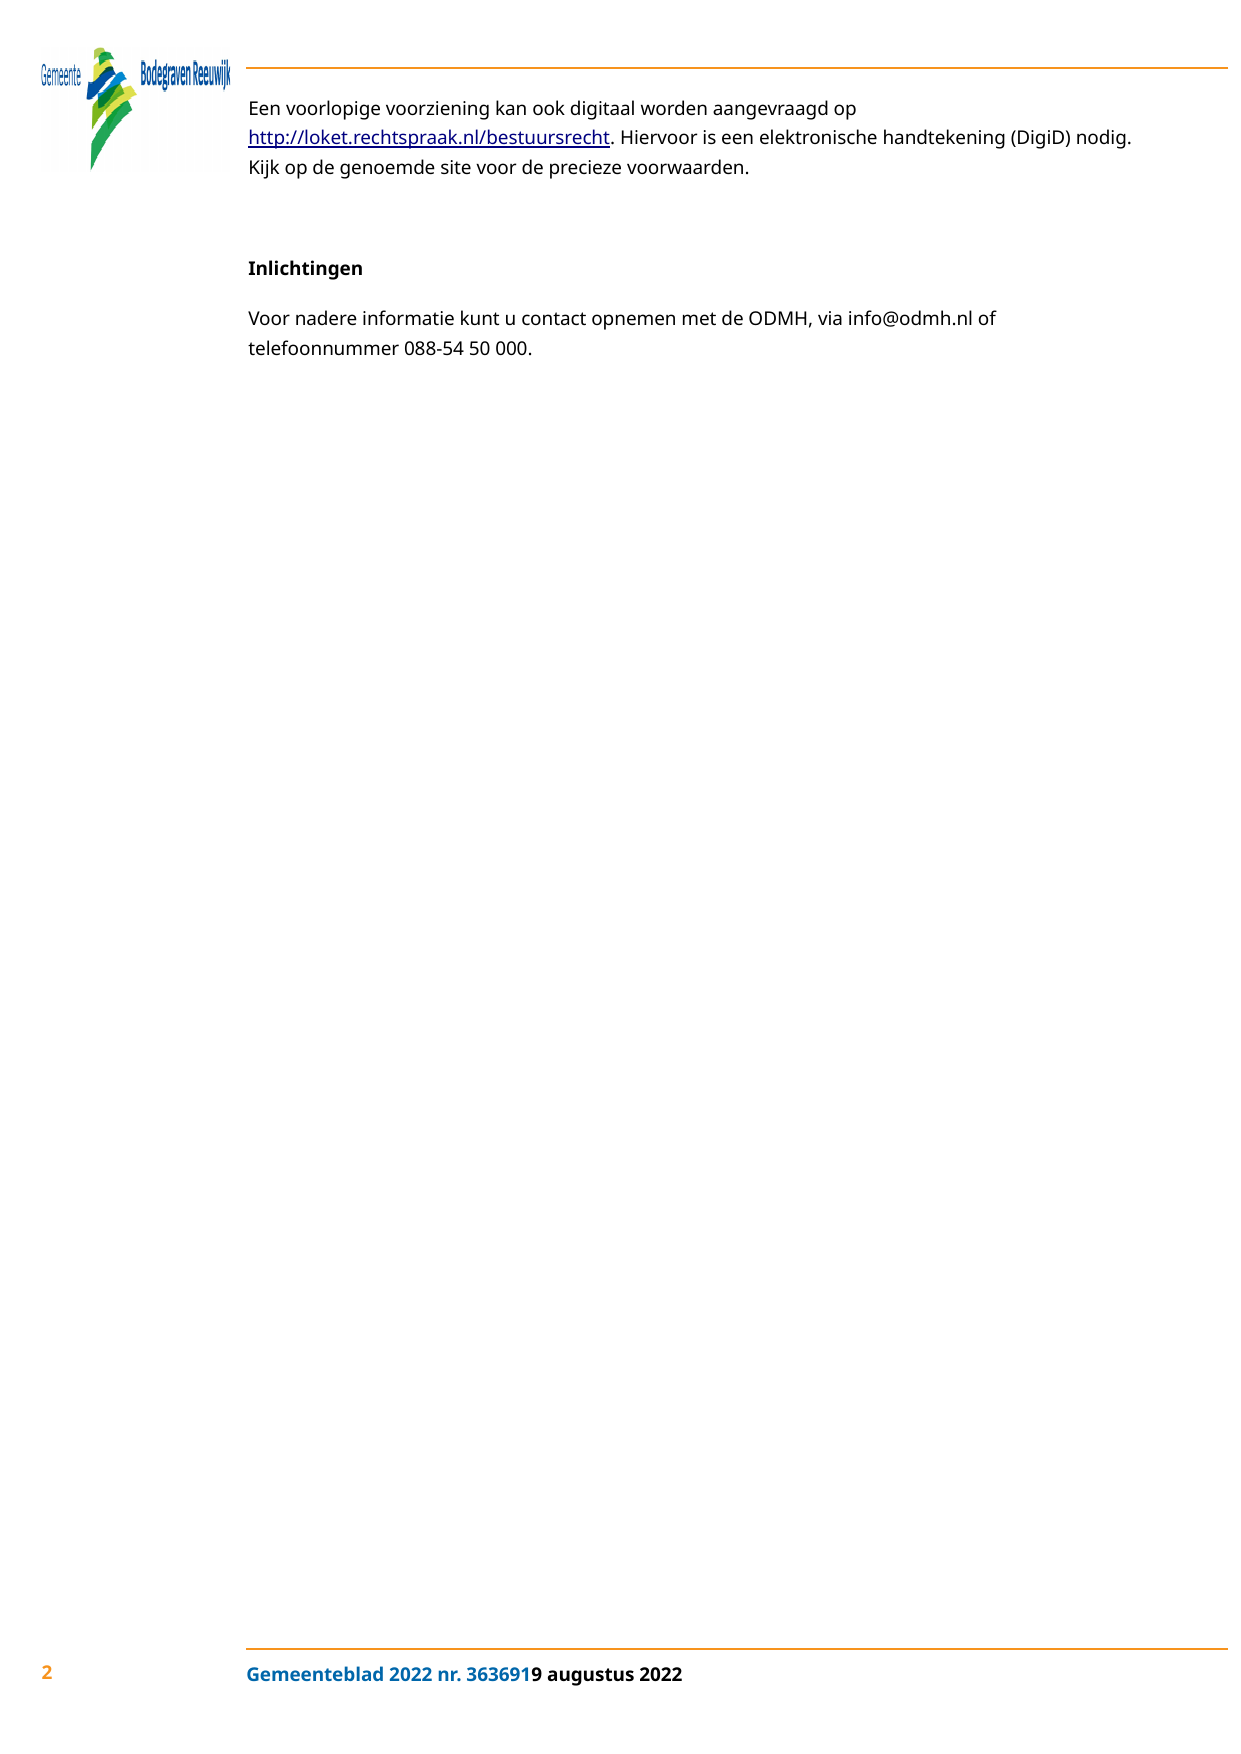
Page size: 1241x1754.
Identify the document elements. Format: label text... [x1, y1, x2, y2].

text Een voorlopige voorziening kan ook digitaal worden aangevraagd op http://loket.rechtspraak.nl/bestuursrecht. Hiervoor is een elektronische handtekening (DigiD) nodig. Kijk op de genoemde site voor de precieze voorwaarden. [248, 95, 1152, 180]
text Voor nadere informatie kunt u contact opnemen met de ODMH, via info@odmh.nl of telefoonnummer 088-54 50 000. [248, 305, 1152, 361]
text Inlichtingen [248, 255, 1152, 281]
picture [41, 47, 231, 172]
